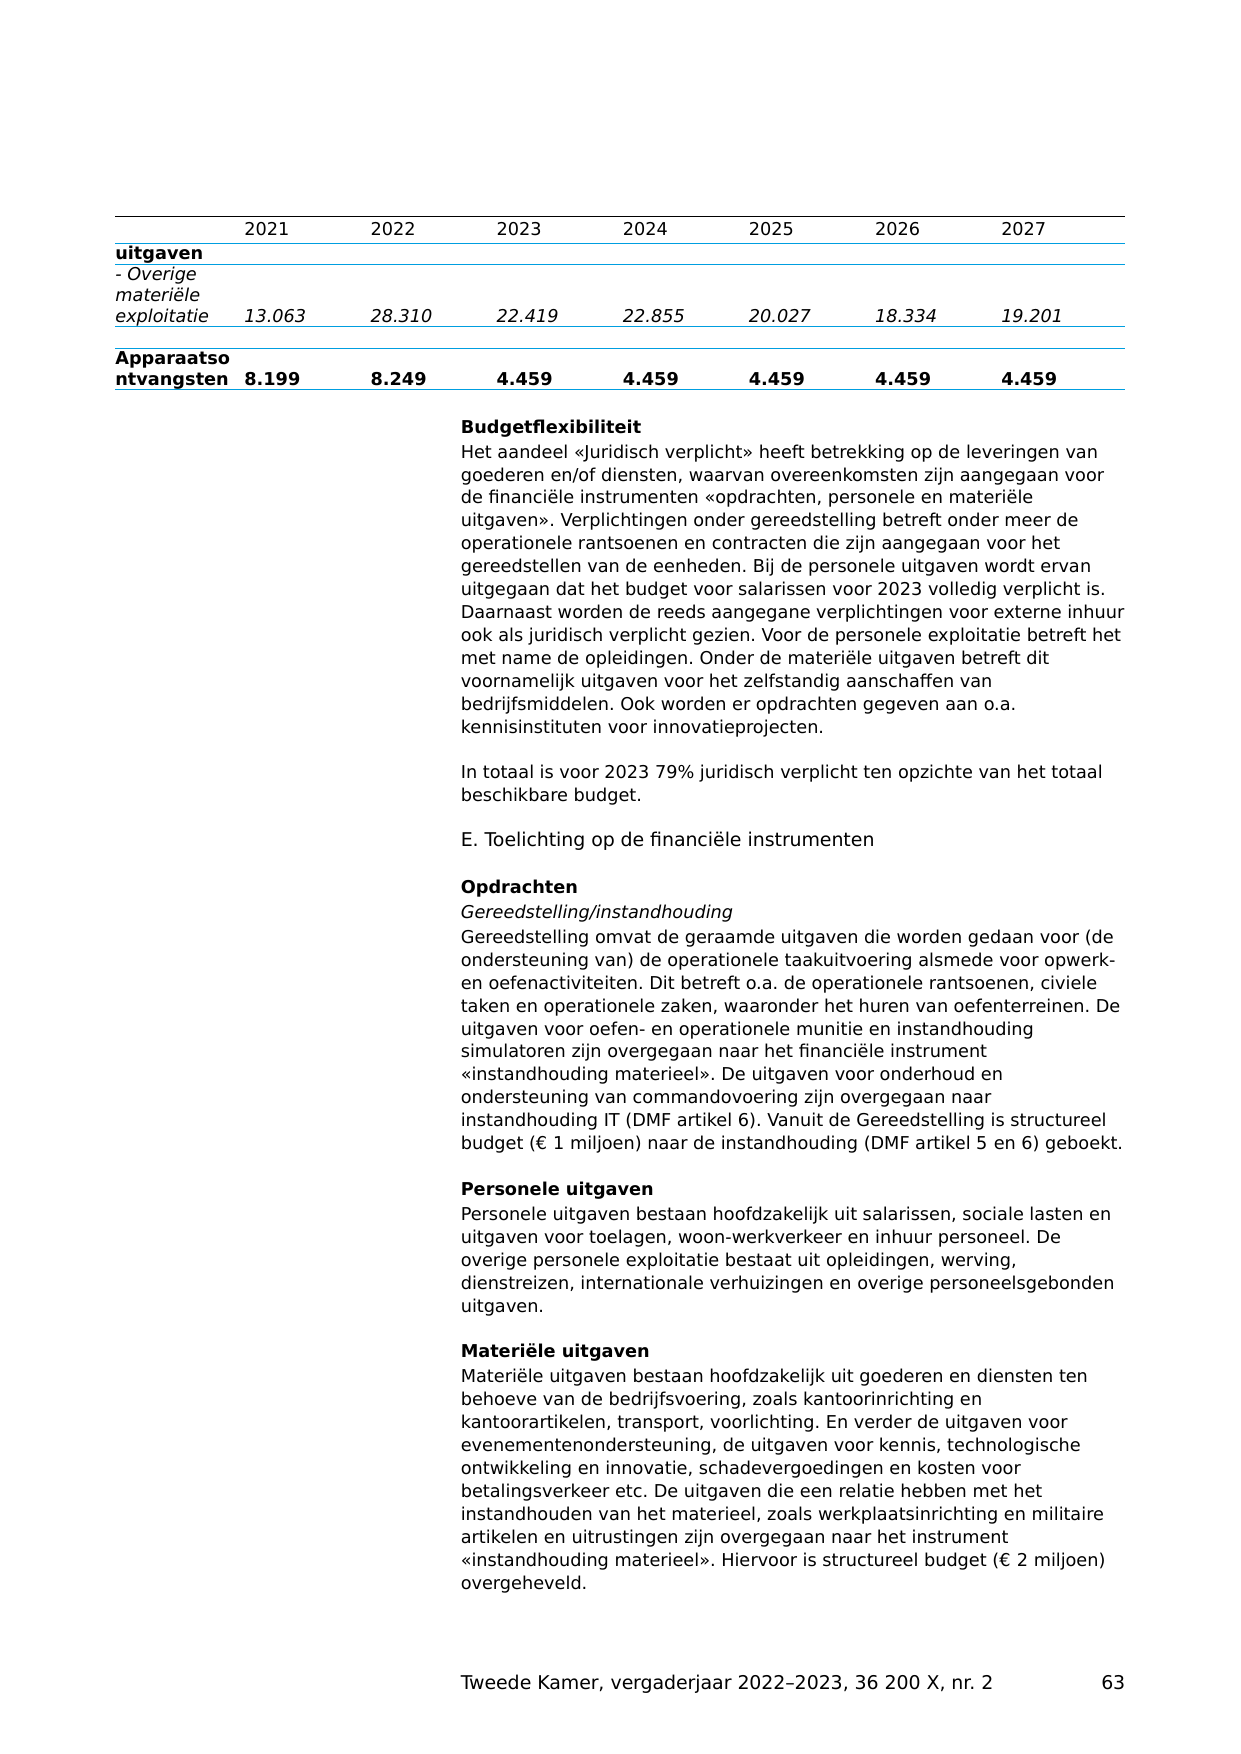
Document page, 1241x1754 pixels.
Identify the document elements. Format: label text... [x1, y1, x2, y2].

table_cell [746, 244, 872, 264]
table_cell 2021 [241, 217, 367, 243]
table_cell 8.199 [241, 349, 367, 389]
title E. Toelichting op de financiële instrumenten [461, 829, 1125, 851]
table_cell [368, 244, 493, 264]
table_cell [115, 217, 241, 243]
table_header Tabel 21 Budgettaire gevolgen van beleid artikel 5 Koninklijke Marechaussee (bedragen x € 1.000) [115, 191, 1125, 216]
table_cell 20.027 [746, 265, 872, 326]
table_cell 2027 [998, 217, 1125, 243]
table_cell 4.459 [494, 349, 620, 389]
table_cell [620, 327, 746, 347]
table_cell 4.459 [620, 349, 746, 389]
text In totaal is voor 2023 79% juridisch verplicht ten opzichte van het totaal beschikbare budget. [461, 761, 1125, 806]
text Materiële uitgaven bestaan hoofdzakelijk uit goederen en diensten ten behoeve van de bedrijfsvoering, zoals kantoorinrichting en kantoorartikelen, transport, voorlichting. En verder de uitgaven voor evenementenondersteuning, de uitgaven voor kennis, technologische ontwikkeling en innovatie, schadevergoedingen en kosten voor betalingsverkeer etc. De uitgaven die een relatie hebben met het instandhouden van het materieel, zoals werkplaatsinrichting en militaire artikelen en uitrustingen zijn overgegaan naar het instrument «instandhouding materieel». Hiervoor is structureel budget (€ 2 miljoen) overgeheveld. [461, 1364, 1125, 1594]
table_cell [115, 327, 241, 347]
text Personele uitgaven [461, 1177, 1125, 1200]
table_cell 28.310 [368, 265, 493, 326]
table_cell [494, 244, 620, 264]
table_cell [368, 327, 493, 347]
table_cell 18.334 [872, 265, 998, 326]
text Budgetflexibiliteit [461, 415, 1125, 438]
table_cell uitgaven [115, 244, 241, 264]
table_cell Apparaatsontvangsten [115, 349, 241, 389]
text Opdrachten [461, 875, 1125, 898]
table_cell 22.419 [494, 265, 620, 326]
table_cell [998, 327, 1125, 347]
table_cell [746, 327, 872, 347]
table_cell 2024 [620, 217, 746, 243]
table_cell 2026 [872, 217, 998, 243]
table_cell 22.855 [620, 265, 746, 326]
table_cell 2025 [746, 217, 872, 243]
table_cell [241, 244, 367, 264]
table_cell [241, 327, 367, 347]
table_cell [620, 244, 746, 264]
table_cell 4.459 [872, 349, 998, 389]
table_cell 2023 [494, 217, 620, 243]
table_cell [998, 244, 1125, 264]
text Gereedstelling omvat de geraamde uitgaven die worden gedaan voor (de ondersteuning van) de operationele taakuitvoering alsmede voor opwerk- en oefenactiviteiten. Dit betreft o.a. de operationele rantsoenen, civiele taken en operationele zaken, waaronder het huren van oefenterreinen. De uitgaven voor oefen- en operationele munitie en instandhouding simulatoren zijn overgegaan naar het financiële instrument «instandhouding materieel». De uitgaven voor onderhoud en ondersteuning van commandovoering zijn overgegaan naar instandhouding IT (DMF artikel 6). Vanuit de Gereedstelling is structureel budget (€ 1 miljoen) naar de instandhouding (DMF artikel 5 en 6) geboekt. [461, 925, 1125, 1154]
text Gereedstelling/instandhouding [461, 900, 1125, 923]
table_cell 8.249 [368, 349, 493, 389]
table_cell [494, 327, 620, 347]
table_cell [872, 244, 998, 264]
table_cell 19.201 [998, 265, 1125, 326]
table_cell - Overige materiële exploitatie [115, 265, 241, 326]
text Het aandeel «Juridisch verplicht» heeft betrekking op de leveringen van goederen en/of diensten, waarvan overeenkomsten zijn aangegaan voor de financiële instrumenten «opdrachten, personele en materiële uitgaven». Verplichtingen onder gereedstelling betreft onder meer de operationele rantsoenen en contracten die zijn aangegaan voor het gereedstellen van de eenheden. Bij de personele uitgaven wordt ervan uitgegaan dat het budget voor salarissen voor 2023 volledig verplicht is. Daarnaast worden de reeds aangegane verplichtingen voor externe inhuur ook als juridisch verplicht gezien. Voor de personele exploitatie betreft het met name de opleidingen. Onder de materiële uitgaven betreft dit voornamelijk uitgaven voor het zelfstandig aanschaffen van bedrijfsmiddelen. Ook worden er opdrachten gegeven aan o.a. kennisinstituten voor innovatieprojecten. [461, 440, 1125, 738]
table_cell 2022 [368, 217, 493, 243]
table_cell 4.459 [998, 349, 1125, 389]
text Personele uitgaven bestaan hoofdzakelijk uit salarissen, sociale lasten en uitgaven voor toelagen, woon-werkverkeer en inhuur personeel. De overige personele exploitatie bestaat uit opleidingen, werving, dienstreizen, internationale verhuizingen en overige personeelsgebonden uitgaven. [461, 1202, 1125, 1317]
text Materiële uitgaven [461, 1339, 1125, 1362]
table_cell [872, 327, 998, 347]
table_cell 13.063 [241, 265, 367, 326]
table_cell 4.459 [746, 349, 872, 389]
